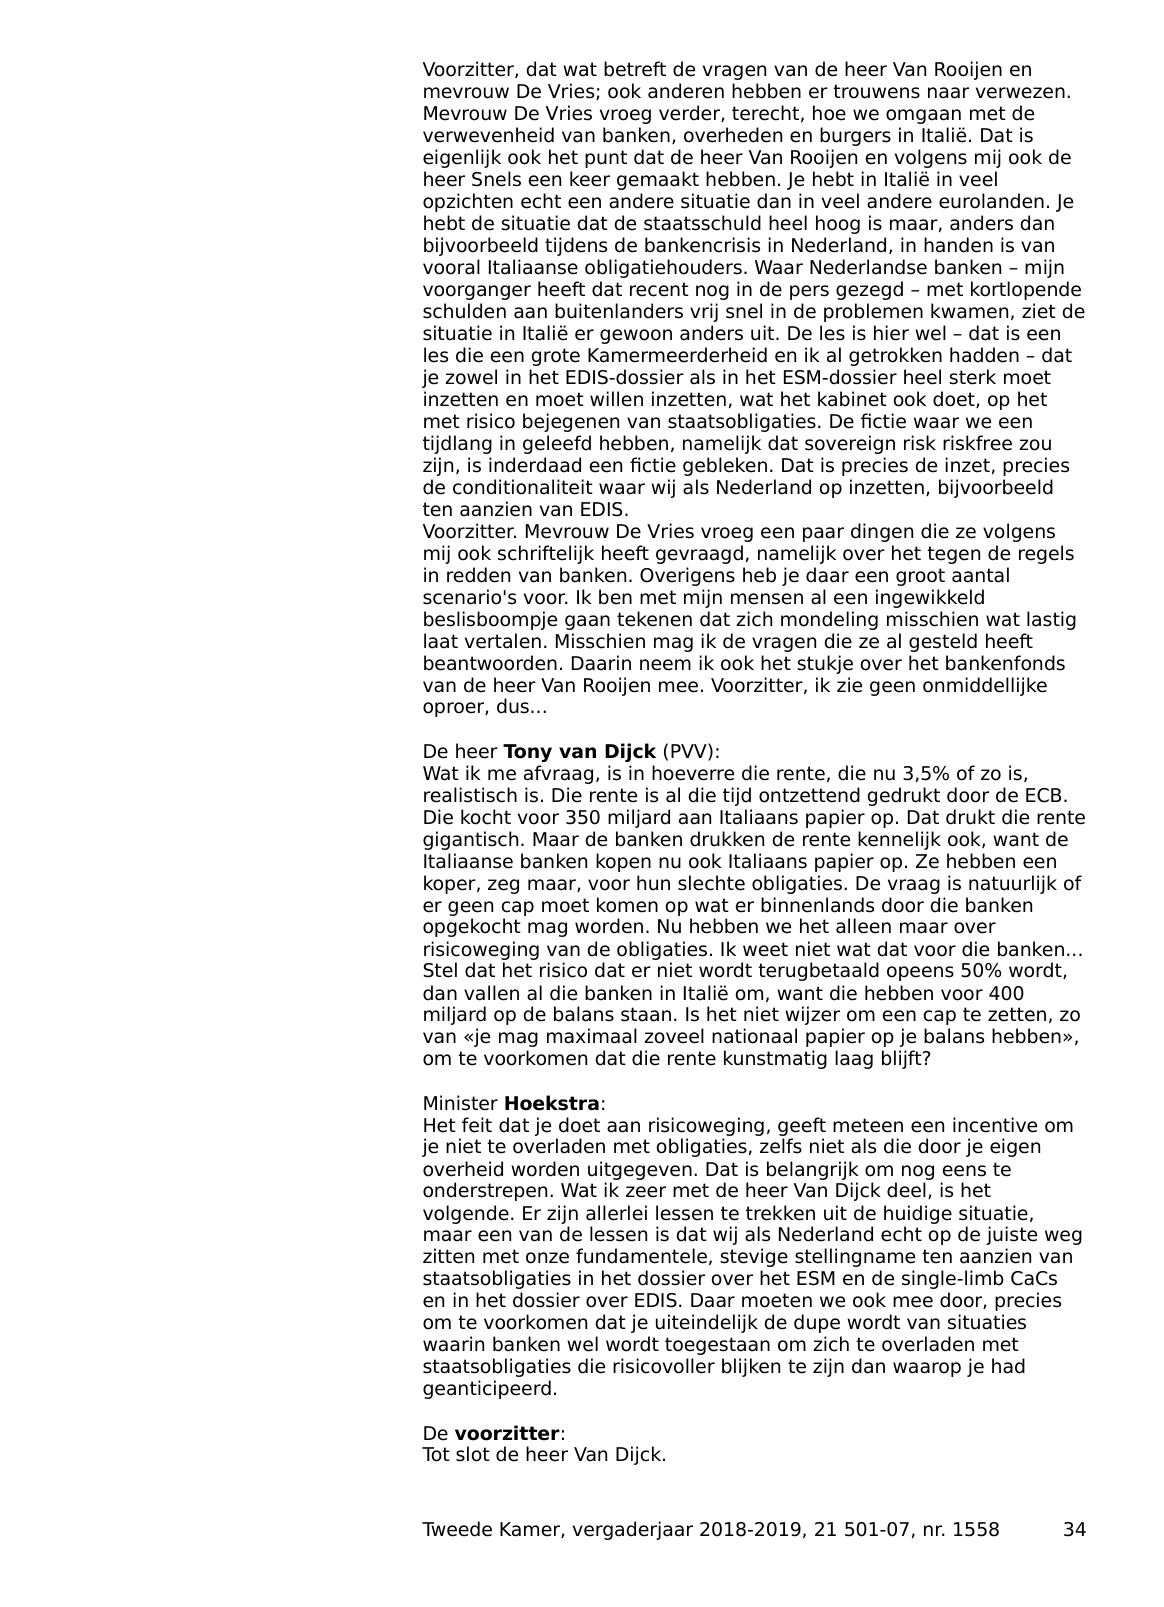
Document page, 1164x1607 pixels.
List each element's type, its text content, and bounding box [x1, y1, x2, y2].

text Minister Hoekstra: [422, 1092, 1087, 1114]
text Tot slot de heer Van Dijck. [422, 1444, 1087, 1466]
text De voorzitter: [422, 1422, 1087, 1444]
text Voorzitter. Mevrouw De Vries vroeg een paar dingen die ze volgens mij ook schriftelijk heeft gevraagd, namelijk over het tegen de regels in redden van banken. Overigens heb je daar een groot aantal scenario's voor. Ik ben met mijn mensen al een ingewikkeld beslisboompje gaan tekenen dat zich mondeling misschien wat lastig laat vertalen. Misschien mag ik de vragen die ze al gesteld heeft beantwoorden. Daarin neem ik ook het stukje over het bankenfonds van de heer Van Rooijen mee. Voorzitter, ik zie geen onmiddellijke oproer, dus... [422, 521, 1087, 718]
text De heer Tony van Dijck (PVV): [422, 741, 1087, 763]
text Wat ik me afvraag, is in hoeverre die rente, die nu 3,5% of zo is, realistisch is. Die rente is al die tijd ontzettend gedrukt door de ECB. Die kocht voor 350 miljard aan Italiaans papier op. Dat drukt die rente gigantisch. Maar de banken drukken de rente kennelijk ook, want de Italiaanse banken kopen nu ook Italiaans papier op. Ze hebben een koper, zeg maar, voor hun slechte obligaties. De vraag is natuurlijk of er geen cap moet komen op wat er binnenlands door die banken opgekocht mag worden. Nu hebben we het alleen maar over risicoweging van de obligaties. Ik weet niet wat dat voor die banken... Stel dat het risico dat er niet wordt terugbetaald opeens 50% wordt, dan vallen al die banken in Italië om, want die hebben voor 400 miljard op de balans staan. Is het niet wijzer om een cap te zetten, zo van «je mag maximaal zoveel nationaal papier op je balans hebben», om te voorkomen dat die rente kunstmatig laag blijft? [422, 763, 1087, 1070]
text Het feit dat je doet aan risicoweging, geeft meteen een incentive om je niet te overladen met obligaties, zelfs niet als die door je eigen overheid worden uitgegeven. Dat is belangrijk om nog eens te onderstrepen. Wat ik zeer met de heer Van Dijck deel, is het volgende. Er zijn allerlei lessen te trekken uit de huidige situatie, maar een van de lessen is dat wij als Nederland echt op de juiste weg zitten met onze fundamentele, stevige stellingname ten aanzien van staatsobligaties in het dossier over het ESM en de single-limb CaCs en in het dossier over EDIS. Daar moeten we ook mee door, precies om te voorkomen dat je uiteindelijk de dupe wordt van situaties waarin banken wel wordt toegestaan om zich te overladen met staatsobligaties die risicovoller blijken te zijn dan waarop je had geanticipeerd. [422, 1114, 1087, 1400]
text Voorzitter, dat wat betreft de vragen van de heer Van Rooijen en mevrouw De Vries; ook anderen hebben er trouwens naar verwezen. Mevrouw De Vries vroeg verder, terecht, hoe we omgaan met de verwevenheid van banken, overheden en burgers in Italië. Dat is eigenlijk ook het punt dat de heer Van Rooijen en volgens mij ook de heer Snels een keer gemaakt hebben. Je hebt in Italië in veel opzichten echt een andere situatie dan in veel andere eurolanden. Je hebt de situatie dat de staatsschuld heel hoog is maar, anders dan bijvoorbeeld tijdens de bankencrisis in Nederland, in handen is van vooral Italiaanse obligatiehouders. Waar Nederlandse banken – mijn voorganger heeft dat recent nog in de pers gezegd – met kortlopende schulden aan buitenlanders vrij snel in de problemen kwamen, ziet de situatie in Italië er gewoon anders uit. De les is hier wel – dat is een les die een grote Kamermeerderheid en ik al getrokken hadden – dat je zowel in het EDIS-dossier als in het ESM-dossier heel sterk moet inzetten en moet willen inzetten, wat het kabinet ook doet, op het met risico bejegenen van staatsobligaties. De fictie waar we een tijdlang in geleefd hebben, namelijk dat sovereign risk riskfree zou zijn, is inderdaad een fictie gebleken. Dat is precies de inzet, precies de conditionaliteit waar wij als Nederland op inzetten, bijvoorbeeld ten aanzien van EDIS. [422, 59, 1087, 521]
